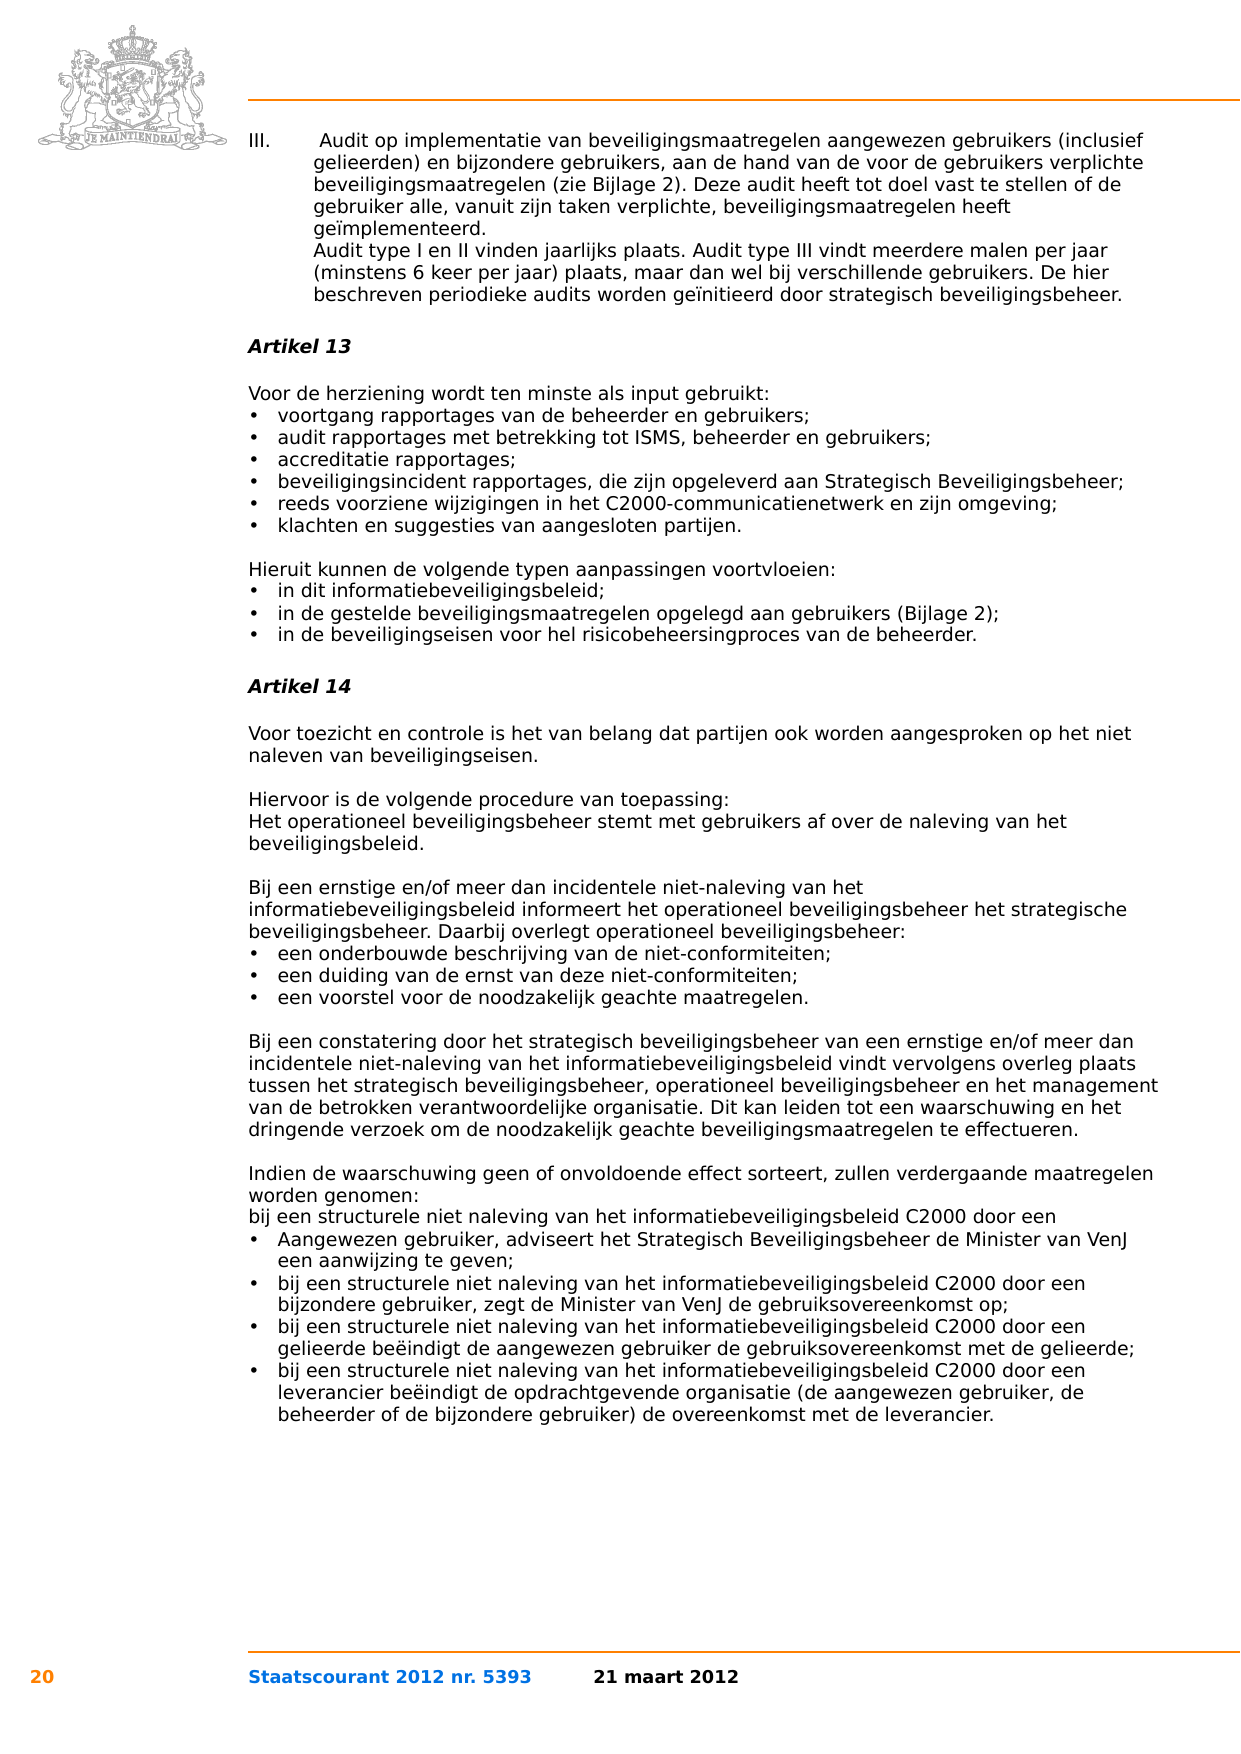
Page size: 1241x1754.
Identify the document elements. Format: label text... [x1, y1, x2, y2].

text • bij een structurele niet naleving van het informatiebeveiligingsbeleid C2000 door een gelieerde beëindigt de aangewezen gebruiker de gebruiksovereenkomst met de gelieerde; [248, 1316, 1163, 1360]
text III. Audit op implementatie van beveiligingsmaatregelen aangewezen gebruikers (inclusief gelieerden) en bijzondere gebruikers, aan de hand van de voor de gebruikers verplichte beveiligingsmaatregelen (zie Bijlage 2). Deze audit heeft tot doel vast te stellen of de gebruiker alle, vanuit zijn taken verplichte, beveiligingsmaatregelen heeft geïmplementeerd. [248, 130, 1163, 240]
text Indien de waarschuwing geen of onvoldoende effect sorteert, zullen verdergaande maatregelen worden genomen: [248, 1162, 1163, 1206]
text • een onderbouwde beschrijving van de niet-conformiteiten; [248, 943, 1163, 965]
text • een duiding van de ernst van deze niet-conformiteiten; [248, 965, 1163, 987]
text • reeds voorziene wijzigingen in het C2000-communicatienetwerk en zijn omgeving; [248, 493, 1163, 514]
text Hieruit kunnen de volgende typen aanpassingen voortvloeien: [248, 558, 1163, 580]
text tussen het strategisch beveiligingsbeheer, operationeel beveiligingsbeheer en het management van de betrokken verantwoordelijke organisatie. Dit kan leiden tot een waarschuwing en het dringende verzoek om de noodzakelijk geachte beveiligingsmaatregelen te effectueren. [248, 1075, 1163, 1141]
text • klachten en suggesties van aangesloten partijen. [248, 514, 1163, 537]
subtitle Artikel 14 [248, 676, 1163, 698]
text beveiligingsbeheer. Daarbij overlegt operationeel beveiligingsbeheer: [248, 921, 1163, 943]
text • voortgang rapportages van de beheerder en gebruikers; [248, 405, 1163, 427]
picture [38, 25, 227, 150]
text • bij een structurele niet naleving van het informatiebeveiligingsbeleid C2000 door een leverancier beëindigt de opdrachtgevende organisatie (de aangewezen gebruiker, de beheerder of de bijzondere gebruiker) de overeenkomst met de leverancier. [248, 1360, 1163, 1426]
text Audit type I en II vinden jaarlijks plaats. Audit type III vindt meerdere malen per jaar (minstens 6 keer per jaar) plaats, maar dan wel bij verschillende gebruikers. De hier beschreven periodieke audits worden geïnitieerd door strategisch beveiligingsbeheer. [313, 240, 1163, 306]
text • bij een structurele niet naleving van het informatiebeveiligingsbeleid C2000 door een bijzondere gebruiker, zegt de Minister van VenJ de gebruiksovereenkomst op; [248, 1272, 1163, 1316]
text • Aangewezen gebruiker, adviseert het Strategisch Beveiligingsbeheer de Minister van VenJ een aanwijzing te geven; [248, 1228, 1163, 1272]
text Hiervoor is de volgende procedure van toepassing: [248, 789, 1163, 811]
text Voor toezicht en controle is het van belang dat partijen ook worden aangesproken op het niet naleven van beveiligingseisen. [248, 723, 1163, 767]
text bij een structurele niet naleving van het informatiebeveiligingsbeleid C2000 door een [248, 1206, 1163, 1228]
text • in dit informatiebeveiligingsbeleid; [248, 580, 1163, 602]
text Het operationeel beveiligingsbeheer stemt met gebruikers af over de naleving van het beveiligingsbeleid. [248, 811, 1163, 855]
text informatiebeveiligingsbeleid informeert het operationeel beveiligingsbeheer het strategische [248, 899, 1163, 921]
text • een voorstel voor de noodzakelijk geachte maatregelen. [248, 987, 1163, 1009]
text Bij een ernstige en/of meer dan incidentele niet-naleving van het [248, 877, 1163, 899]
text • in de gestelde beveiligingsmaatregelen opgelegd aan gebruikers (Bijlage 2); [248, 602, 1163, 624]
text • in de beveiligingseisen voor hel risicobeheersingproces van de beheerder. [248, 624, 1163, 646]
text Bij een constatering door het strategisch beveiligingsbeheer van een ernstige en/of meer dan incidentele niet-naleving van het informatiebeveiligingsbeleid vindt vervolgens overleg plaats [248, 1031, 1163, 1075]
text Voor de herziening wordt ten minste als input gebruikt: [248, 383, 1163, 405]
text • accreditatie rapportages; [248, 449, 1163, 471]
text • beveiligingsincident rapportages, die zijn opgeleverd aan Strategisch Beveiligingsbeheer; [248, 471, 1163, 493]
subtitle Artikel 13 [248, 336, 1163, 358]
text • audit rapportages met betrekking tot ISMS, beheerder en gebruikers; [248, 427, 1163, 449]
